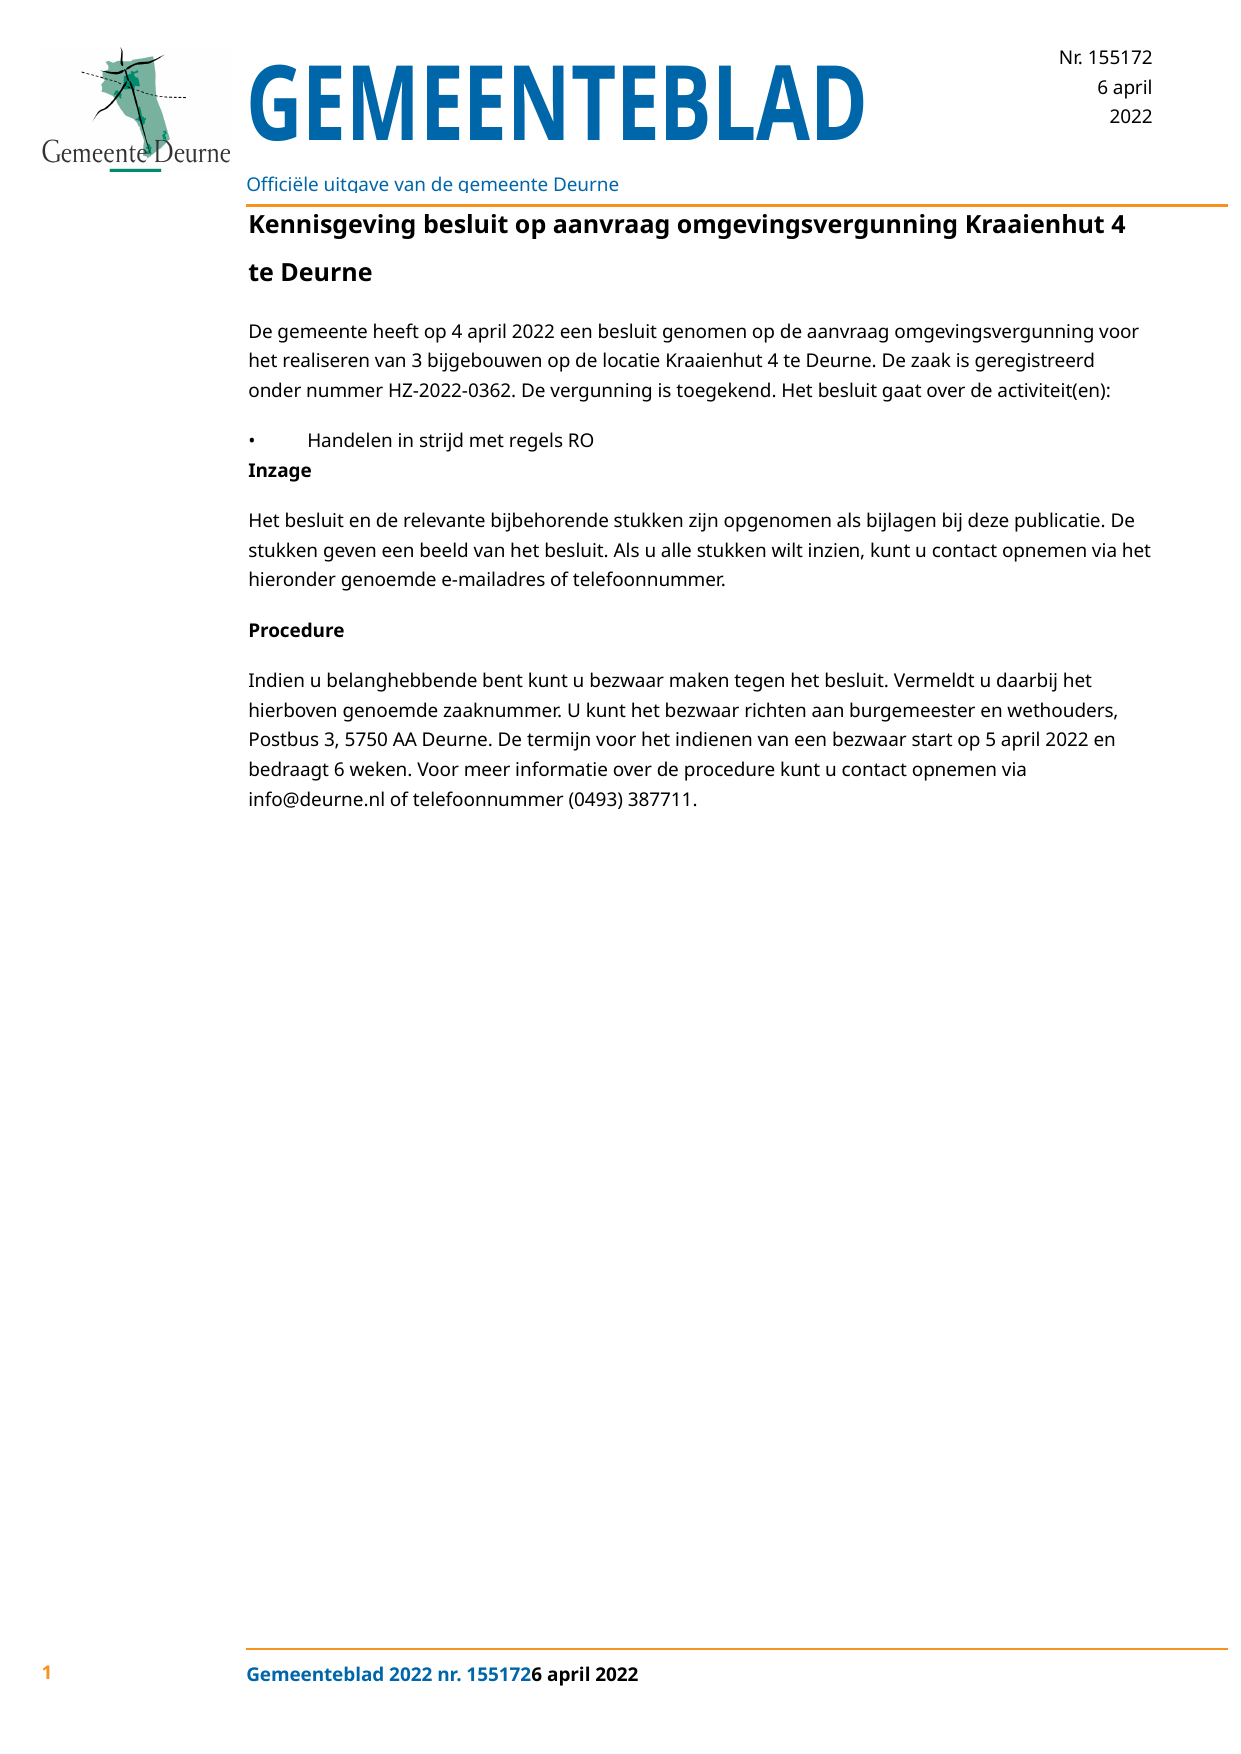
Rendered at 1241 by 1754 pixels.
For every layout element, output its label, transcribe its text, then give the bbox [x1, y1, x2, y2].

text Het besluit en de relevante bijbehorende stukken zijn opgenomen als bijlagen bij deze publicatie. De stukken geven een beeld van het besluit. Als u alle stukken wilt inzien, kunt u contact opnemen via het hieronder genoemde e-mailadres of telefoonnummer. [248, 507, 1152, 592]
text Kennisgeving besluit op aanvraag omgevingsvergunning Kraaienhut 4 te Deurne [248, 207, 1152, 288]
text De gemeente heeft op 4 april 2022 een besluit genomen op de aanvraag omgevingsvergunning voor het realiseren van 3 bijgebouwen op de locatie Kraaienhut 4 te Deurne. De zaak is geregistreerd onder nummer HZ-2022-0362. De vergunning is toegekend. Het besluit gaat over de activiteit(en): [248, 318, 1152, 403]
text Procedure [248, 617, 1152, 643]
picture [41, 47, 231, 172]
list Handelen in strijd met regels RO [248, 427, 1152, 453]
text Inzage [248, 457, 1152, 483]
text Indien u belanghebbende bent kunt u bezwaar maken tegen het besluit. Vermeldt u daarbij het hierboven genoemde zaaknummer. U kunt het bezwaar richten aan burgemeester en wethouders, Postbus 3, 5750 AA Deurne. De termijn voor het indienen van een bezwaar start op 5 april 2022 en bedraagt 6 weken. Voor meer informatie over de procedure kunt u contact opnemen via info@deurne.nl of telefoonnummer (0493) 387711. [248, 667, 1152, 812]
